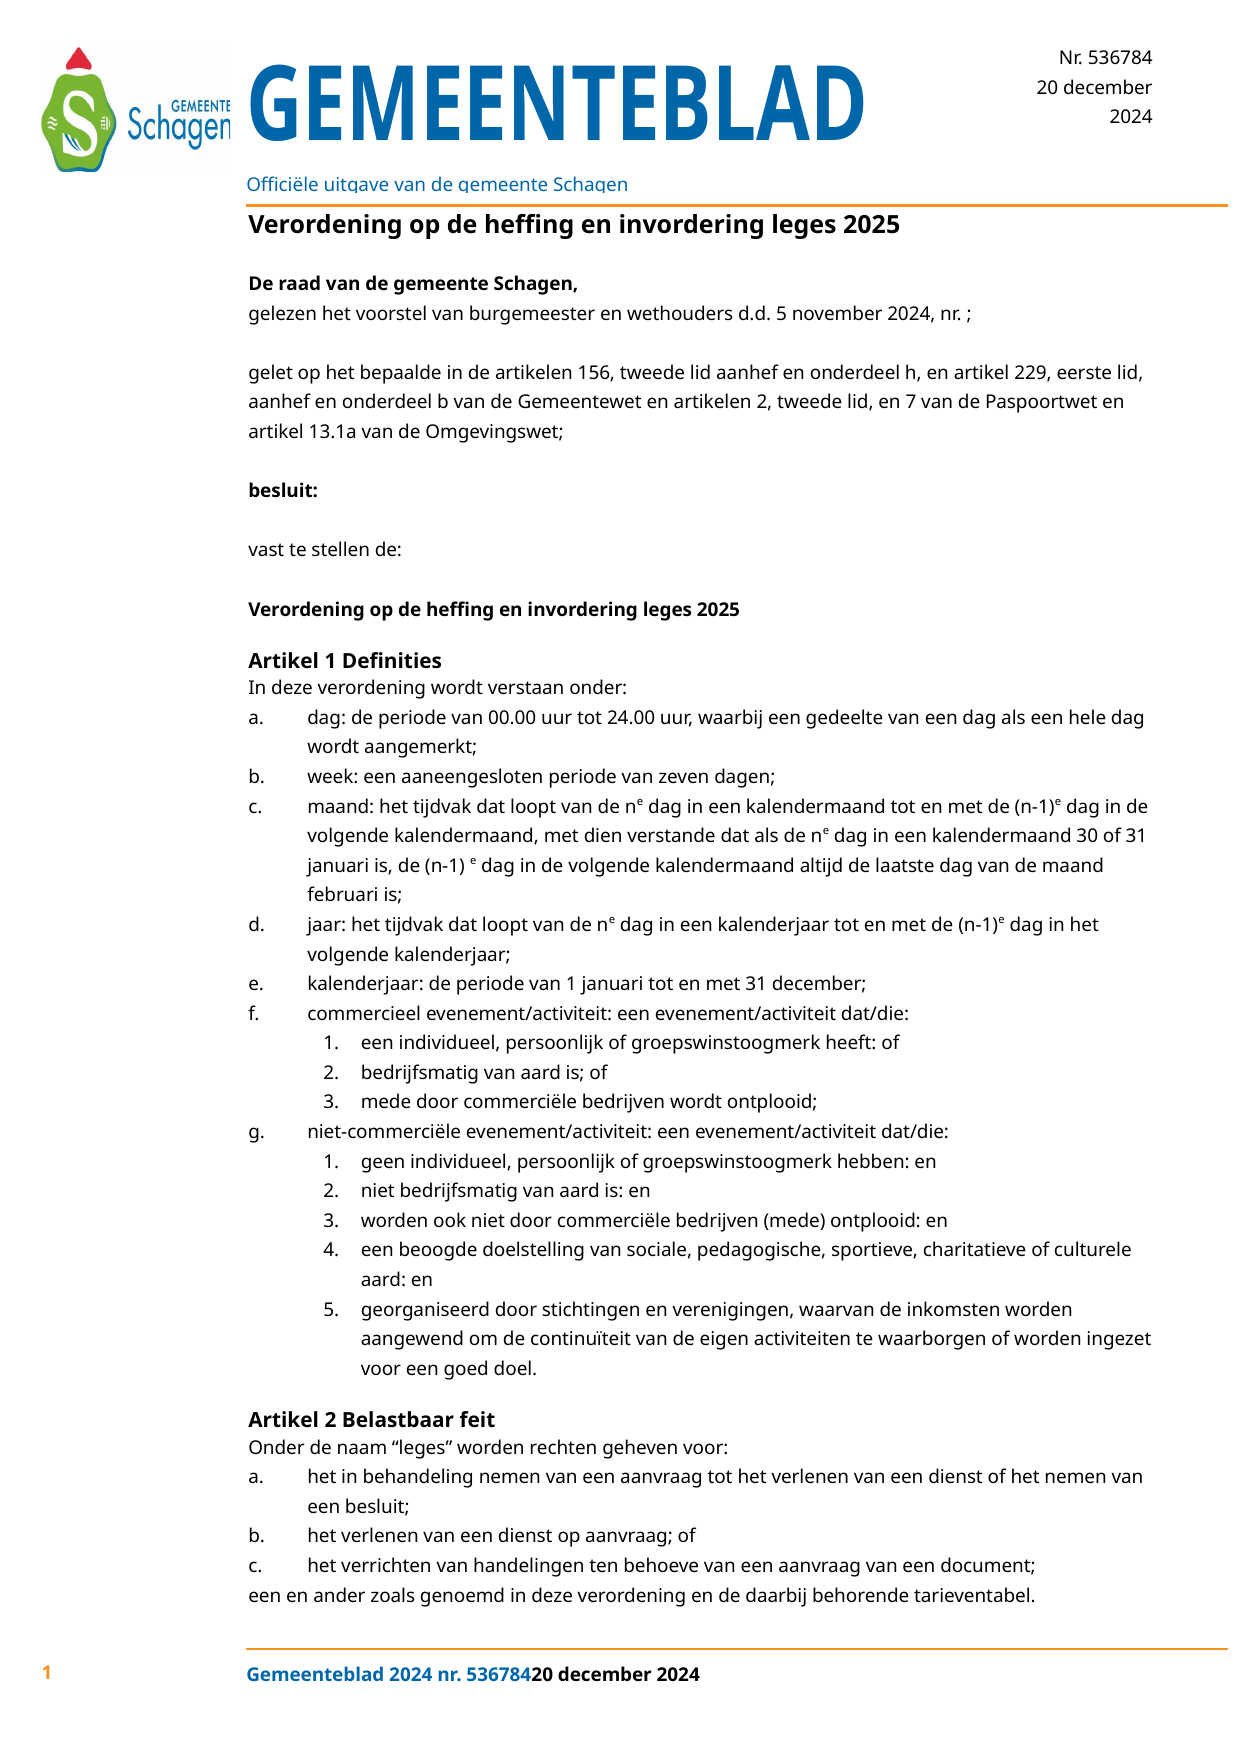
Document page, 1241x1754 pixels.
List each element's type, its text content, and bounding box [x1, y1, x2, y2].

list mede door commerciële bedrijven wordt ontplooid; [323, 1089, 1152, 1114]
list week: een aaneengesloten periode van zeven dagen; [248, 763, 1152, 789]
list jaar: het tijdvak dat loopt van de ne dag in een kalenderjaar tot en met de (n-1)e dag in het volgende kalenderjaar; [248, 911, 1152, 967]
text een en ander zoals genoemd in deze verordening en de daarbij behorende tarieventabel. [248, 1582, 1152, 1607]
list dag: de periode van 00.00 uur tot 24.00 uur, waarbij een gedeelte van een dag als een hele dag wordt aangemerkt; [248, 704, 1152, 759]
list het verlenen van een dienst op aanvraag; of [248, 1523, 1152, 1548]
text gelet op het bepaalde in de artikelen 156, tweede lid aanhef en onderdeel h, en artikel 229, eerste lid, aanhef en onderdeel b van de Gemeentewet en artikelen 2, tweede lid, en 7 van de Paspoortwet en artikel 13.1a van de Omgevingswet; [248, 359, 1152, 444]
list het in behandeling nemen van een aanvraag tot het verlenen van een dienst of het nemen van een besluit; [248, 1463, 1152, 1519]
list commercieel evenement/activiteit: een evenement/activiteit dat/die: [248, 1000, 1152, 1026]
list maand: het tijdvak dat loopt van de ne dag in een kalendermaand tot en met de (n-1)e dag in de volgende kalendermaand, met dien verstande dat als de ne dag in een kalendermaand 30 of 31 januari is, de (n-1) e dag in de volgende kalendermaand altijd de laatste dag van de maand februari is; [248, 793, 1152, 907]
list niet bedrijfsmatig van aard is: en [323, 1177, 1152, 1203]
text In deze verordening wordt verstaan onder: [248, 674, 1152, 700]
list niet-commerciële evenement/activiteit: een evenement/activiteit dat/die: [248, 1118, 1152, 1144]
list geen individueel, persoonlijk of groepswinstoogmerk hebben: en [323, 1148, 1152, 1174]
list het verrichten van handelingen ten behoeve van een aanvraag van een document; [248, 1552, 1152, 1578]
text De raad van de gemeente Schagen, [248, 270, 1152, 296]
text besluit: [248, 477, 1152, 503]
text Verordening op de heffing en invordering leges 2025 [248, 207, 1152, 241]
text Artikel 1 Definities [248, 646, 1152, 674]
list een beoogde doelstelling van sociale, pedagogische, sportieve, charitatieve of culturele aard: en [323, 1237, 1152, 1292]
text Artikel 2 Belastbaar feit [248, 1405, 1152, 1434]
list worden ook niet door commerciële bedrijven (mede) ontplooid: en [323, 1207, 1152, 1233]
list kalenderjaar: de periode van 1 januari tot en met 31 december; [248, 970, 1152, 996]
text Onder de naam “leges” worden rechten geheven voor: [248, 1434, 1152, 1459]
text vast te stellen de: [248, 537, 1152, 562]
list georganiseerd door stichtingen en verenigingen, waarvan de inkomsten worden aangewend om de continuïteit van de eigen activiteiten te waarborgen of worden ingezet voor een goed doel. [323, 1296, 1152, 1381]
text gelezen het voorstel van burgemeester en wethouders d.d. 5 november 2024, nr. ; [248, 300, 1152, 326]
picture [41, 47, 231, 172]
list bedrijfsmatig van aard is; of [323, 1059, 1152, 1085]
list een individueel, persoonlijk of groepswinstoogmerk heeft: of [323, 1029, 1152, 1055]
text Verordening op de heffing en invordering leges 2025 [248, 596, 1152, 621]
